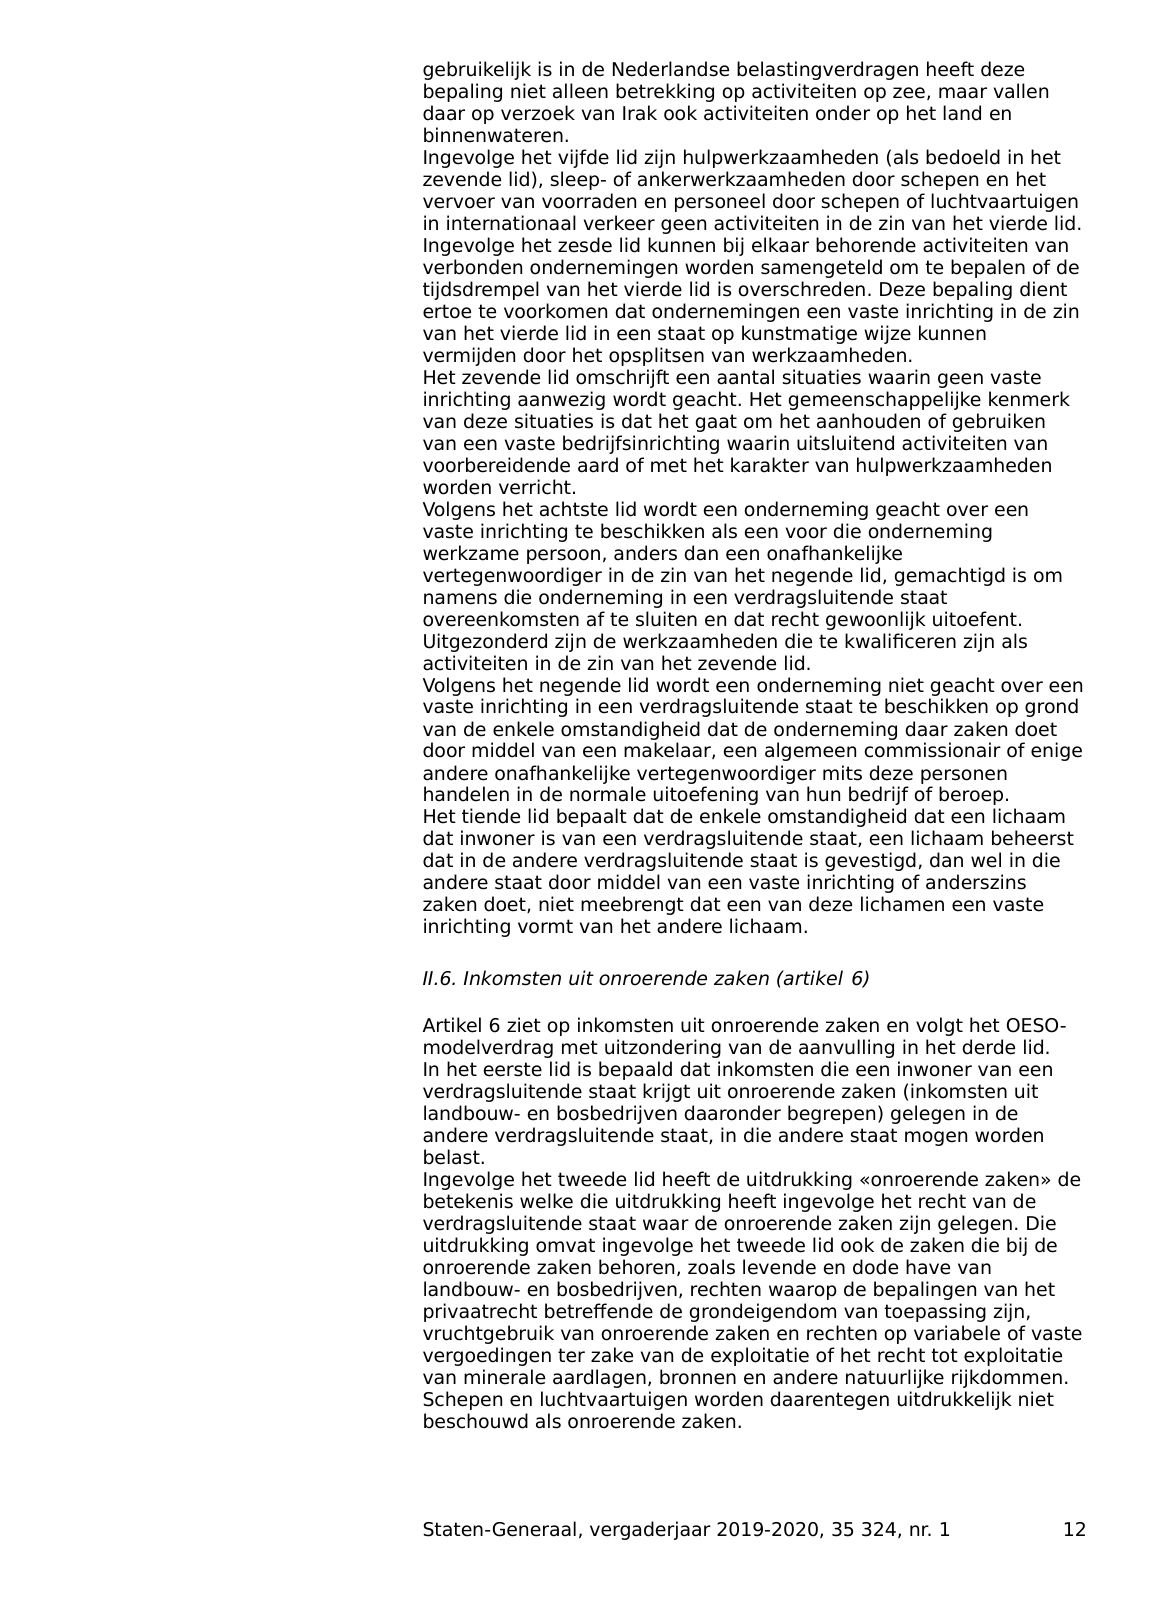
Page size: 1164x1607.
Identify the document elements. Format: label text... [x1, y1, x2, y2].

text gebruikelijk is in de Nederlandse belastingverdragen heeft deze bepaling niet alleen betrekking op activiteiten op zee, maar vallen daar op verzoek van Irak ook activiteiten onder op het land en binnenwateren. [422, 59, 1087, 147]
text Het tiende lid bepaalt dat de enkele omstandigheid dat een lichaam dat inwoner is van een verdragsluitende staat, een lichaam beheerst dat in de andere verdragsluitende staat is gevestigd, dan wel in die andere staat door middel van een vaste inrichting of anderszins zaken doet, niet meebrengt dat een van deze lichamen een vaste inrichting vormt van het andere lichaam. [422, 806, 1087, 938]
text Volgens het negende lid wordt een onderneming niet geacht over een vaste inrichting in een verdragsluitende staat te beschikken op grond van de enkele omstandigheid dat de onderneming daar zaken doet door middel van een makelaar, een algemeen commissionair of enige andere onafhankelijke vertegenwoordiger mits deze personen handelen in de normale uitoefening van hun bedrijf of beroep. [422, 674, 1087, 806]
text Ingevolge het tweede lid heeft de uitdrukking «onroerende zaken» de betekenis welke die uitdrukking heeft ingevolge het recht van de verdragsluitende staat waar de onroerende zaken zijn gelegen. Die uitdrukking omvat ingevolge het tweede lid ook de zaken die bij de onroerende zaken behoren, zoals levende en dode have van landbouw- en bosbedrijven, rechten waarop de bepalingen van het privaatrecht betreffende de grondeigendom van toepassing zijn, vruchtgebruik van onroerende zaken en rechten op variabele of vaste vergoedingen ter zake van de exploitatie of het recht tot exploitatie van minerale aardlagen, bronnen en andere natuurlijke rijkdommen. Schepen en luchtvaartuigen worden daarentegen uitdrukkelijk niet beschouwd als onroerende zaken. [422, 1169, 1087, 1433]
text In het eerste lid is bepaald dat inkomsten die een inwoner van een verdragsluitende staat krijgt uit onroerende zaken (inkomsten uit landbouw- en bosbedrijven daaronder begrepen) gelegen in de andere verdragsluitende staat, in die andere staat mogen worden belast. [422, 1059, 1087, 1169]
text Ingevolge het zesde lid kunnen bij elkaar behorende activiteiten van verbonden ondernemingen worden samengeteld om te bepalen of de tijdsdrempel van het vierde lid is overschreden. Deze bepaling dient ertoe te voorkomen dat ondernemingen een vaste inrichting in de zin van het vierde lid in een staat op kunstmatige wijze kunnen vermijden door het opsplitsen van werkzaamheden. [422, 235, 1087, 367]
text Volgens het achtste lid wordt een onderneming geacht over een vaste inrichting te beschikken als een voor die onderneming werkzame persoon, anders dan een onafhankelijke vertegenwoordiger in de zin van het negende lid, gemachtigd is om namens die onderneming in een verdragsluitende staat overeenkomsten af te sluiten en dat recht gewoonlijk uitoefent. Uitgezonderd zijn de werkzaamheden die te kwalificeren zijn als activiteiten in de zin van het zevende lid. [422, 499, 1087, 674]
text Ingevolge het vijfde lid zijn hulpwerkzaamheden (als bedoeld in het zevende lid), sleep- of ankerwerkzaamheden door schepen en het vervoer van voorraden en personeel door schepen of luchtvaartuigen in internationaal verkeer geen activiteiten in de zin van het vierde lid. [422, 147, 1087, 235]
text Artikel 6 ziet op inkomsten uit onroerende zaken en volgt het OESO-modelverdrag met uitzondering van de aanvulling in het derde lid. [422, 1015, 1087, 1059]
text Het zevende lid omschrijft een aantal situaties waarin geen vaste inrichting aanwezig wordt geacht. Het gemeenschappelijke kenmerk van deze situaties is dat het gaat om het aanhouden of gebruiken van een vaste bedrijfsinrichting waarin uitsluitend activiteiten van voorbereidende aard of met het karakter van hulpwerkzaamheden worden verricht. [422, 367, 1087, 499]
subtitle II.6. Inkomsten uit onroerende zaken (artikel 6) [422, 968, 1087, 990]
